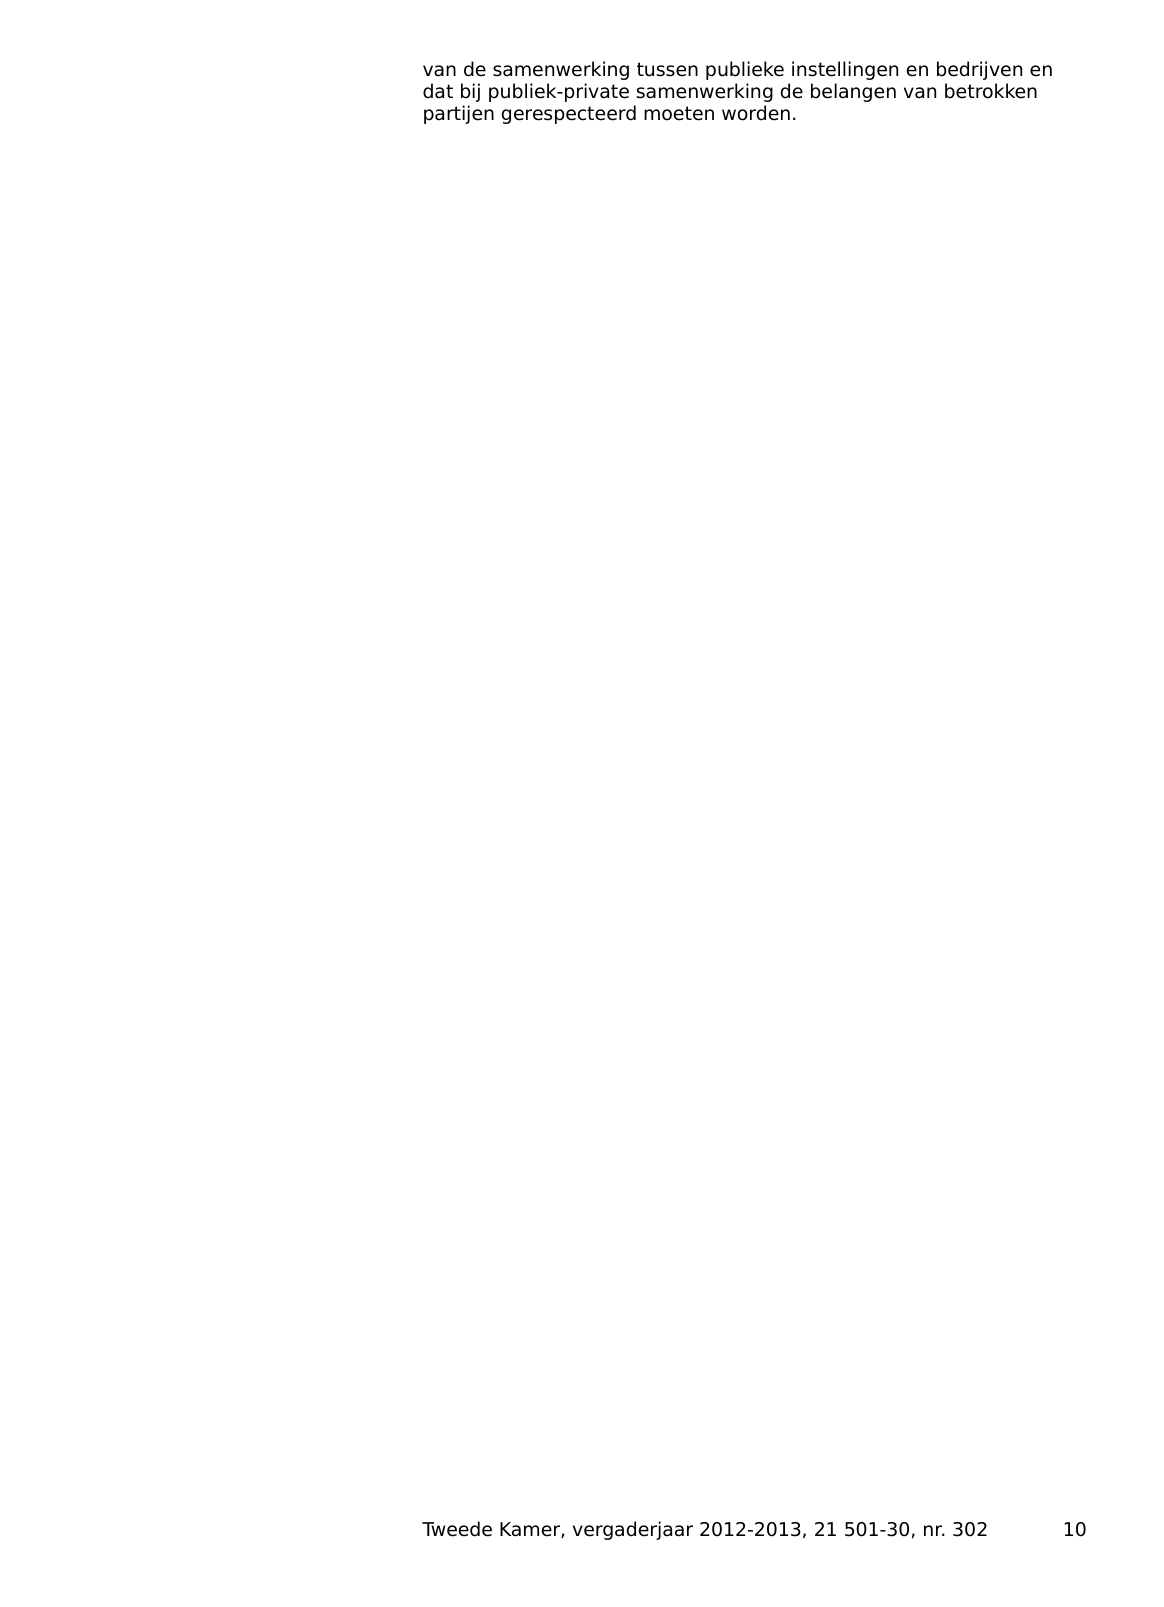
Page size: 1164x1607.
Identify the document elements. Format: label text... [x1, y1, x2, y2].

text van de samenwerking tussen publieke instellingen en bedrijven en dat bij publiek-private samenwerking de belangen van betrokken partijen gerespecteerd moeten worden. [422, 59, 1087, 125]
